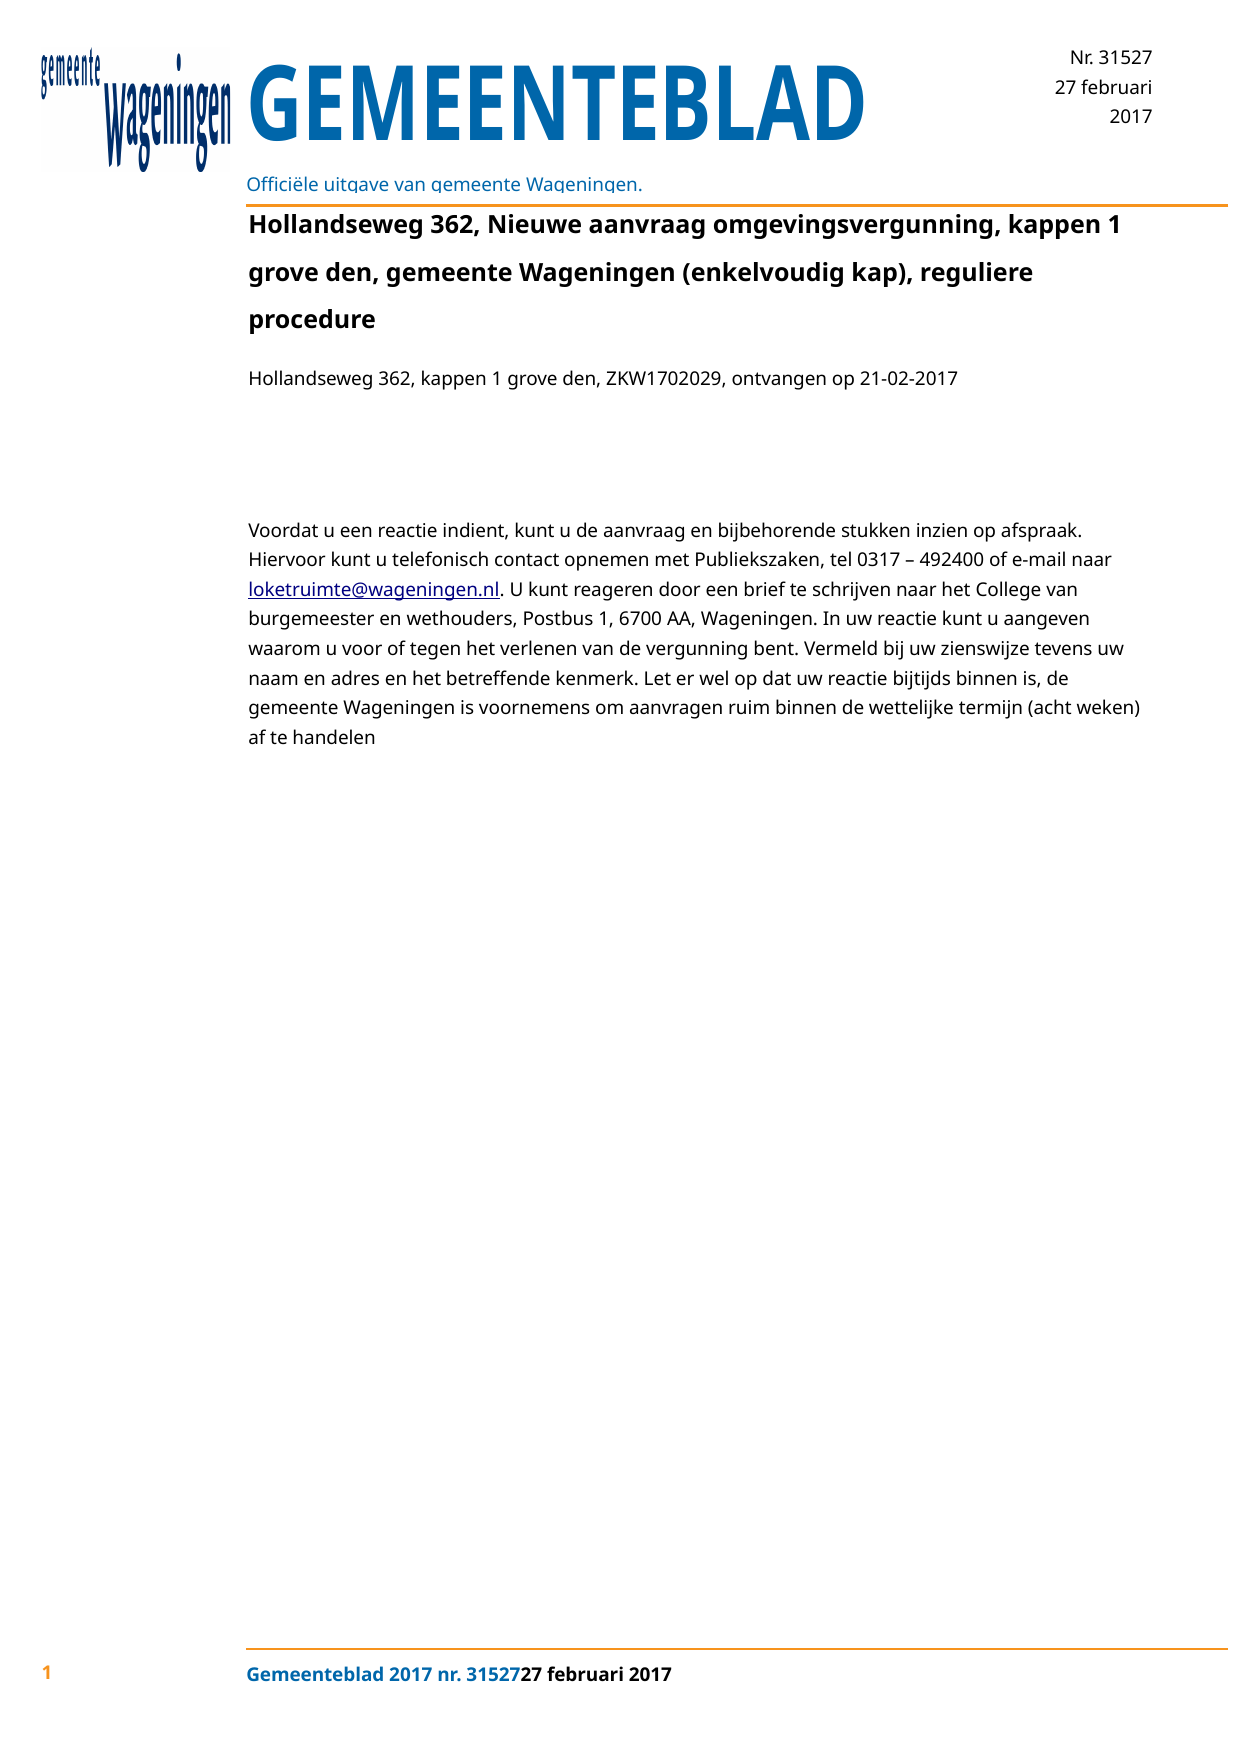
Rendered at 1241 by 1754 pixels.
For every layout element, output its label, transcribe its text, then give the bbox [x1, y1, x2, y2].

text Hollandseweg 362, kappen 1 grove den, ZKW1702029, ontvangen op 21-02-2017 [248, 366, 1152, 391]
text Voordat u een reactie indient, kunt u de aanvraag en bijbehorende stukken inzien op afspraak. Hiervoor kunt u telefonisch contact opnemen met Publiekszaken, tel 0317 – 492400 of e-mail naar loketruimte@wageningen.nl. U kunt reageren door een brief te schrijven naar het College van burgemeester en wethouders, Postbus 1, 6700 AA, Wageningen. In uw reactie kunt u aangeven waarom u voor of tegen het verlenen van de vergunning bent. Vermeld bij uw zienswijze tevens uw naam en adres en het betreffende kenmerk. Let er wel op dat uw reactie bijtijds binnen is, de gemeente Wageningen is voornemens om aanvragen ruim binnen de wettelijke termijn (acht weken) af te handelen [248, 517, 1152, 749]
text Hollandseweg 362, Nieuwe aanvraag omgevingsvergunning, kappen 1 grove den, gemeente Wageningen (enkelvoudig kap), reguliere procedure [248, 207, 1152, 336]
picture [41, 47, 231, 172]
